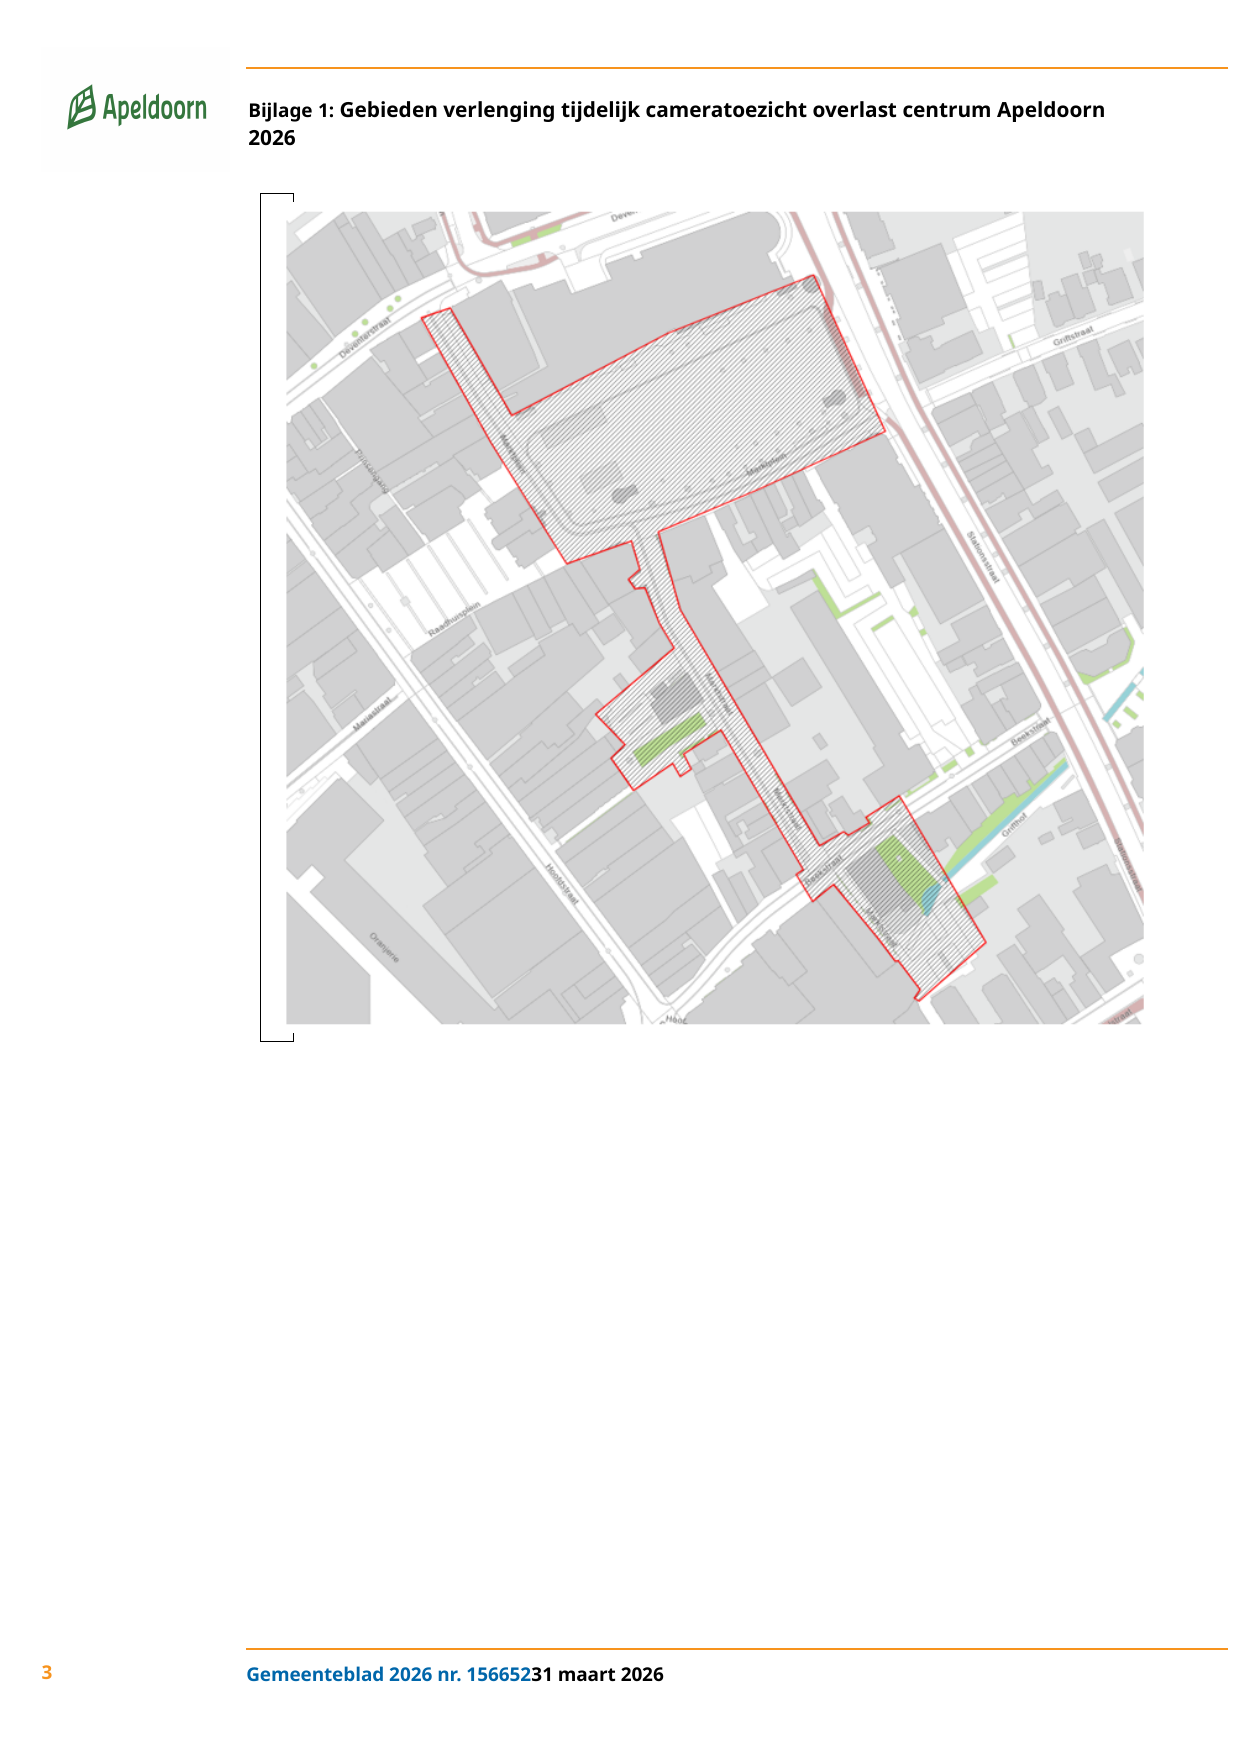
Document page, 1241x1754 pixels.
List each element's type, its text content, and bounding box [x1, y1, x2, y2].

text Bijlage 1: Gebieden verlenging tijdelijk cameratoezicht overlast centrum Apeldoorn 2026 [248, 95, 1152, 152]
picture [41, 47, 231, 172]
picture [268, 202, 1155, 1033]
